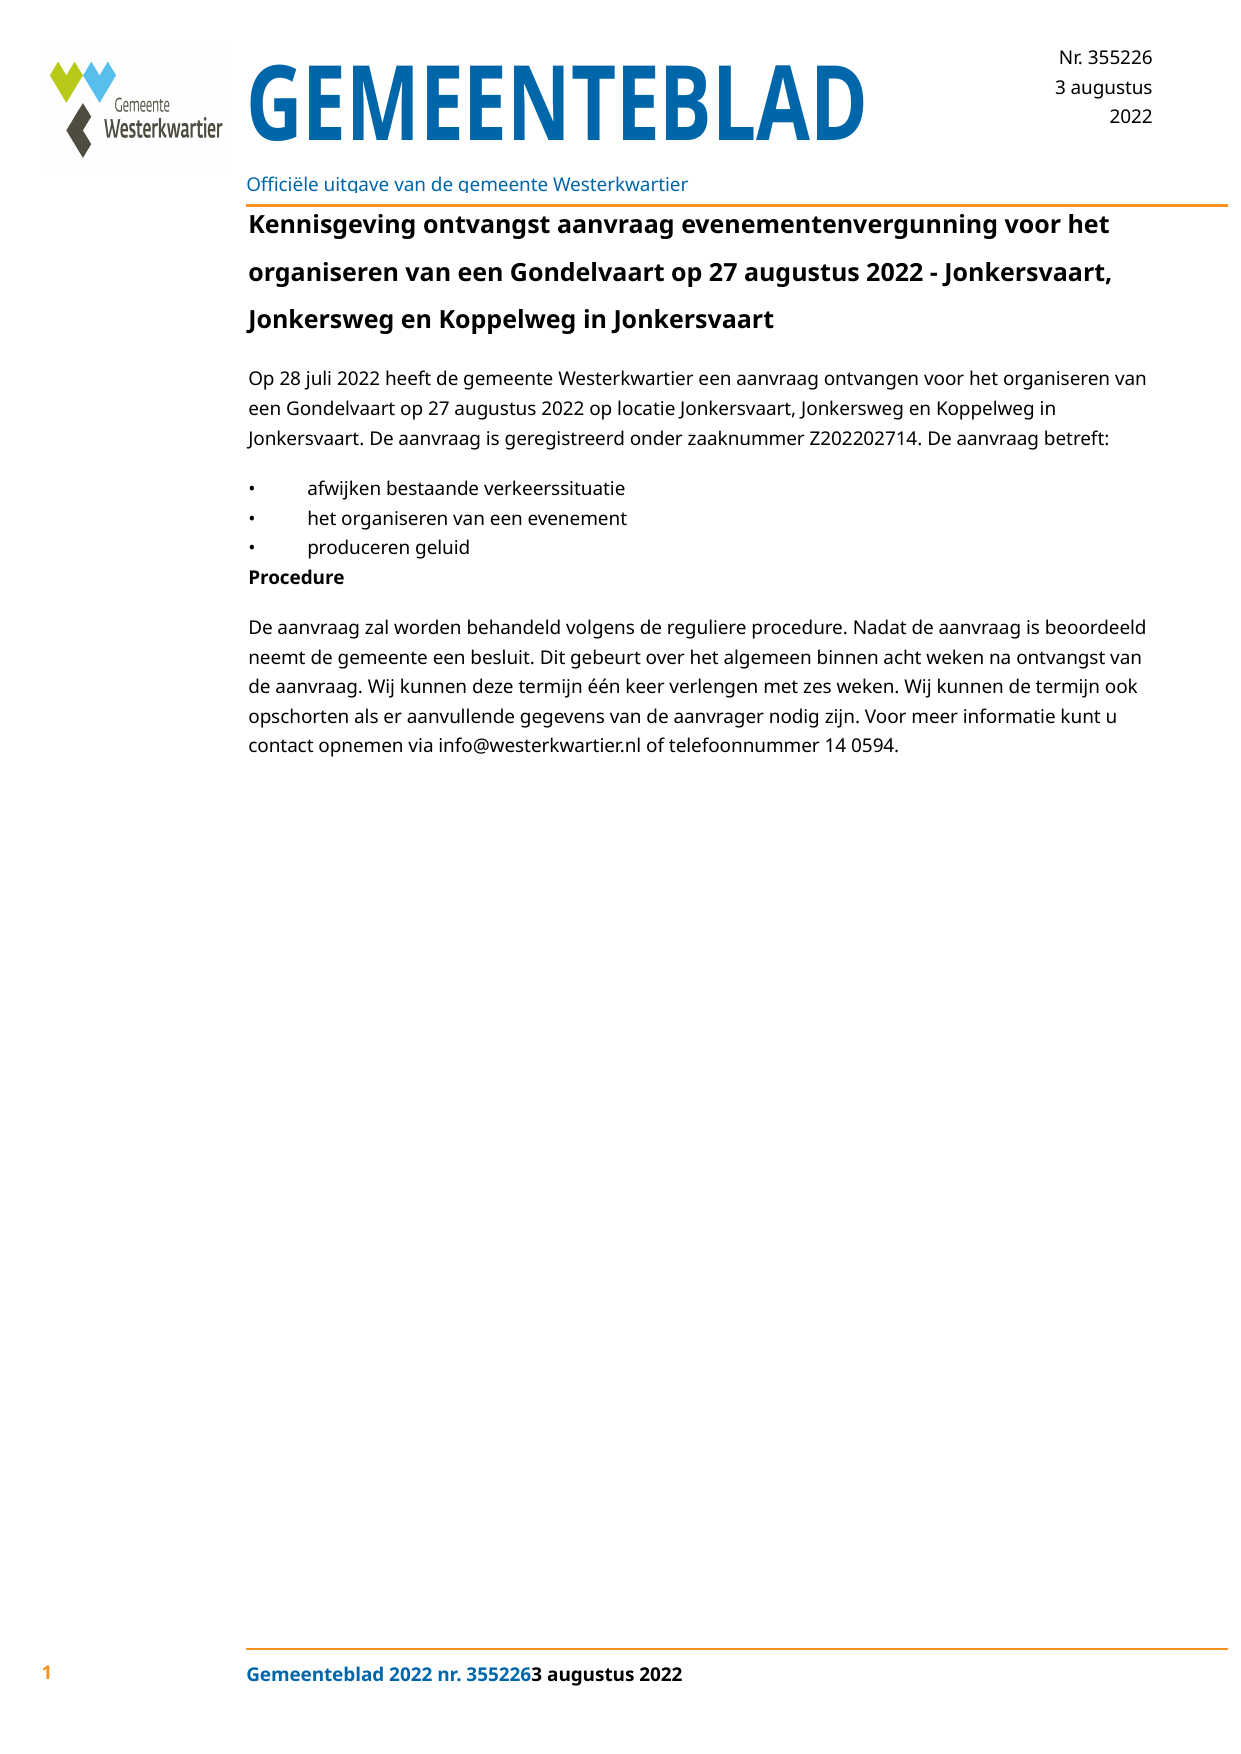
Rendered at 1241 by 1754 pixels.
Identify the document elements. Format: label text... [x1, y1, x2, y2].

list het organiseren van een evenement [248, 505, 1152, 530]
text De aanvraag zal worden behandeld volgens de reguliere procedure. Nadat de aanvraag is beoordeeld neemt de gemeente een besluit. Dit gebeurt over het algemeen binnen acht weken na ontvangst van de aanvraag. Wij kunnen deze termijn één keer verlengen met zes weken. Wij kunnen de termijn ook opschorten als er aanvullende gegevens van de aanvrager nodig zijn. Voor meer informatie kunt u contact opnemen via info@westerkwartier.nl of telefoonnummer 14 0594. [248, 614, 1152, 758]
text Procedure [248, 564, 1152, 589]
list afwijken bestaande verkeerssituatie [248, 475, 1152, 501]
picture [41, 47, 231, 172]
list produceren geluid [248, 534, 1152, 560]
text Op 28 juli 2022 heeft de gemeente Westerkwartier een aanvraag ontvangen voor het organiseren van een Gondelvaart op 27 augustus 2022 op locatie Jonkersvaart, Jonkersweg en Koppelweg in Jonkersvaart. De aanvraag is geregistreerd onder zaaknummer Z202202714. De aanvraag betreft: [248, 366, 1152, 450]
text Kennisgeving ontvangst aanvraag evenementenvergunning voor het organiseren van een Gondelvaart op 27 augustus 2022 - Jonkersvaart, Jonkersweg en Koppelweg in Jonkersvaart [248, 207, 1152, 336]
